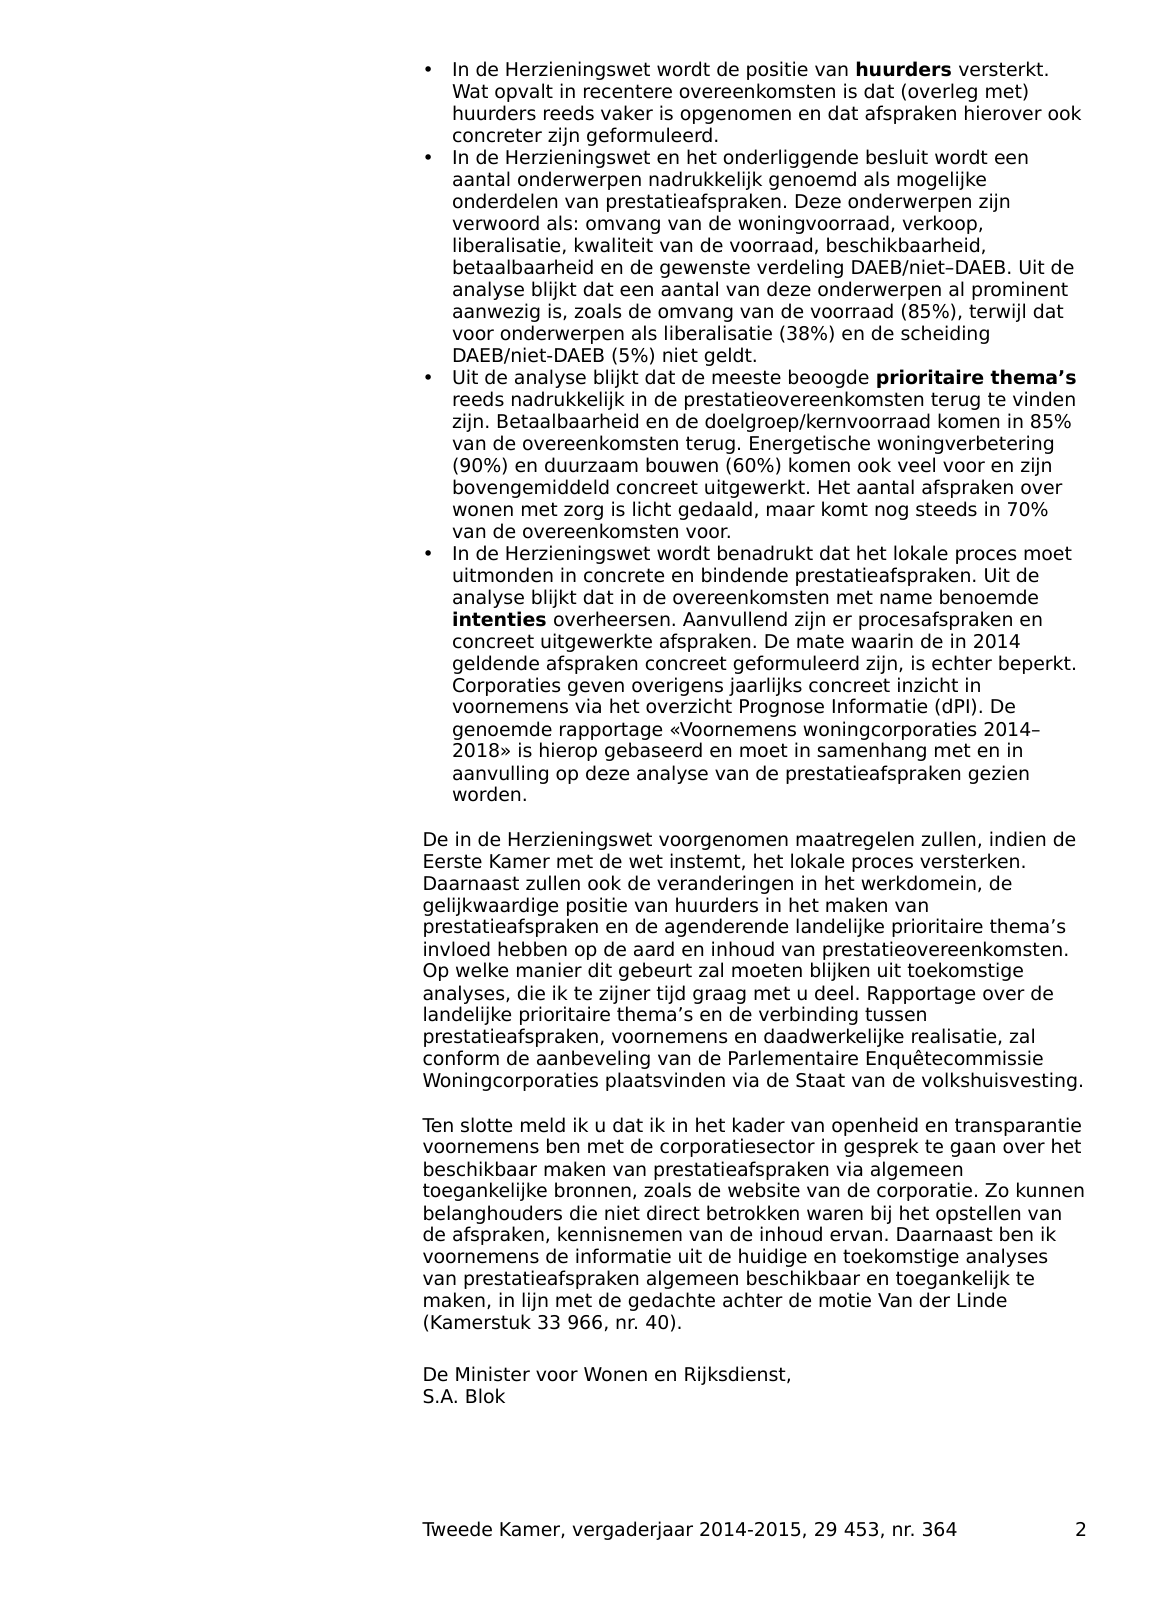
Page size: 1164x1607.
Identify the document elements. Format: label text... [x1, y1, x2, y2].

text Ten slotte meld ik u dat ik in het kader van openheid en transparantie voornemens ben met de corporatiesector in gesprek te gaan over het beschikbaar maken van prestatieafspraken via algemeen toegankelijke bronnen, zoals de website van de corporatie. Zo kunnen belanghouders die niet direct betrokken waren bij het opstellen van de afspraken, kennisnemen van de inhoud ervan. Daarnaast ben ik voornemens de informatie uit de huidige en toekomstige analyses van prestatieafspraken algemeen beschikbaar en toegankelijk te maken, in lijn met de gedachte achter de motie Van der Linde (Kamerstuk 33 966, nr. 40). [422, 1114, 1087, 1334]
text De Minister voor Wonen en Rijksdienst, S.A. Blok [422, 1364, 1087, 1408]
text De in de Herzieningswet voorgenomen maatregelen zullen, indien de Eerste Kamer met de wet instemt, het lokale proces versterken. Daarnaast zullen ook de veranderingen in het werkdomein, de gelijkwaardige positie van huurders in het maken van prestatieafspraken en de agenderende landelijke prioritaire thema’s invloed hebben op de aard en inhoud van prestatieovereenkomsten. Op welke manier dit gebeurt zal moeten blijken uit toekomstige analyses, die ik te zijner tijd graag met u deel. Rapportage over de landelijke prioritaire thema’s en de verbinding tussen prestatieafspraken, voornemens en daadwerkelijke realisatie, zal conform de aanbeveling van de Parlementaire Enquêtecommissie Woningcorporaties plaatsvinden via de Staat van de volkshuisvesting. [422, 828, 1087, 1092]
text • In de Herzieningswet wordt de positie van huurders versterkt. Wat opvalt in recentere overeenkomsten is dat (overleg met) huurders reeds vaker is opgenomen en dat afspraken hierover ook concreter zijn geformuleerd. [422, 59, 1087, 147]
text Corporaties geven overigens jaarlijks concreet inzicht in voornemens via het overzicht Prognose Informatie (dPI). De genoemde rapportage «Voornemens woningcorporaties 2014–2018» is hierop gebaseerd en moet in samenhang met en in aanvulling op deze analyse van de prestatieafspraken gezien worden. [452, 674, 1087, 806]
text • In de Herzieningswet en het onderliggende besluit wordt een aantal onderwerpen nadrukkelijk genoemd als mogelijke onderdelen van prestatieafspraken. Deze onderwerpen zijn verwoord als: omvang van de woningvoorraad, verkoop, liberalisatie, kwaliteit van de voorraad, beschikbaarheid, betaalbaarheid en de gewenste verdeling DAEB/niet–DAEB. Uit de analyse blijkt dat een aantal van deze onderwerpen al prominent aanwezig is, zoals de omvang van de voorraad (85%), terwijl dat voor onderwerpen als liberalisatie (38%) en de scheiding DAEB/niet-DAEB (5%) niet geldt. [422, 147, 1087, 367]
text • Uit de analyse blijkt dat de meeste beoogde prioritaire thema’s reeds nadrukkelijk in de prestatieovereenkomsten terug te vinden zijn. Betaalbaarheid en de doelgroep/kernvoorraad komen in 85% van de overeenkomsten terug. Energetische woningverbetering (90%) en duurzaam bouwen (60%) komen ook veel voor en zijn bovengemiddeld concreet uitgewerkt. Het aantal afspraken over wonen met zorg is licht gedaald, maar komt nog steeds in 70% van de overeenkomsten voor. [422, 367, 1087, 543]
text • In de Herzieningswet wordt benadrukt dat het lokale proces moet uitmonden in concrete en bindende prestatieafspraken. Uit de analyse blijkt dat in de overeenkomsten met name benoemde intenties overheersen. Aanvullend zijn er procesafspraken en concreet uitgewerkte afspraken. De mate waarin de in 2014 geldende afspraken concreet geformuleerd zijn, is echter beperkt. [422, 543, 1087, 674]
